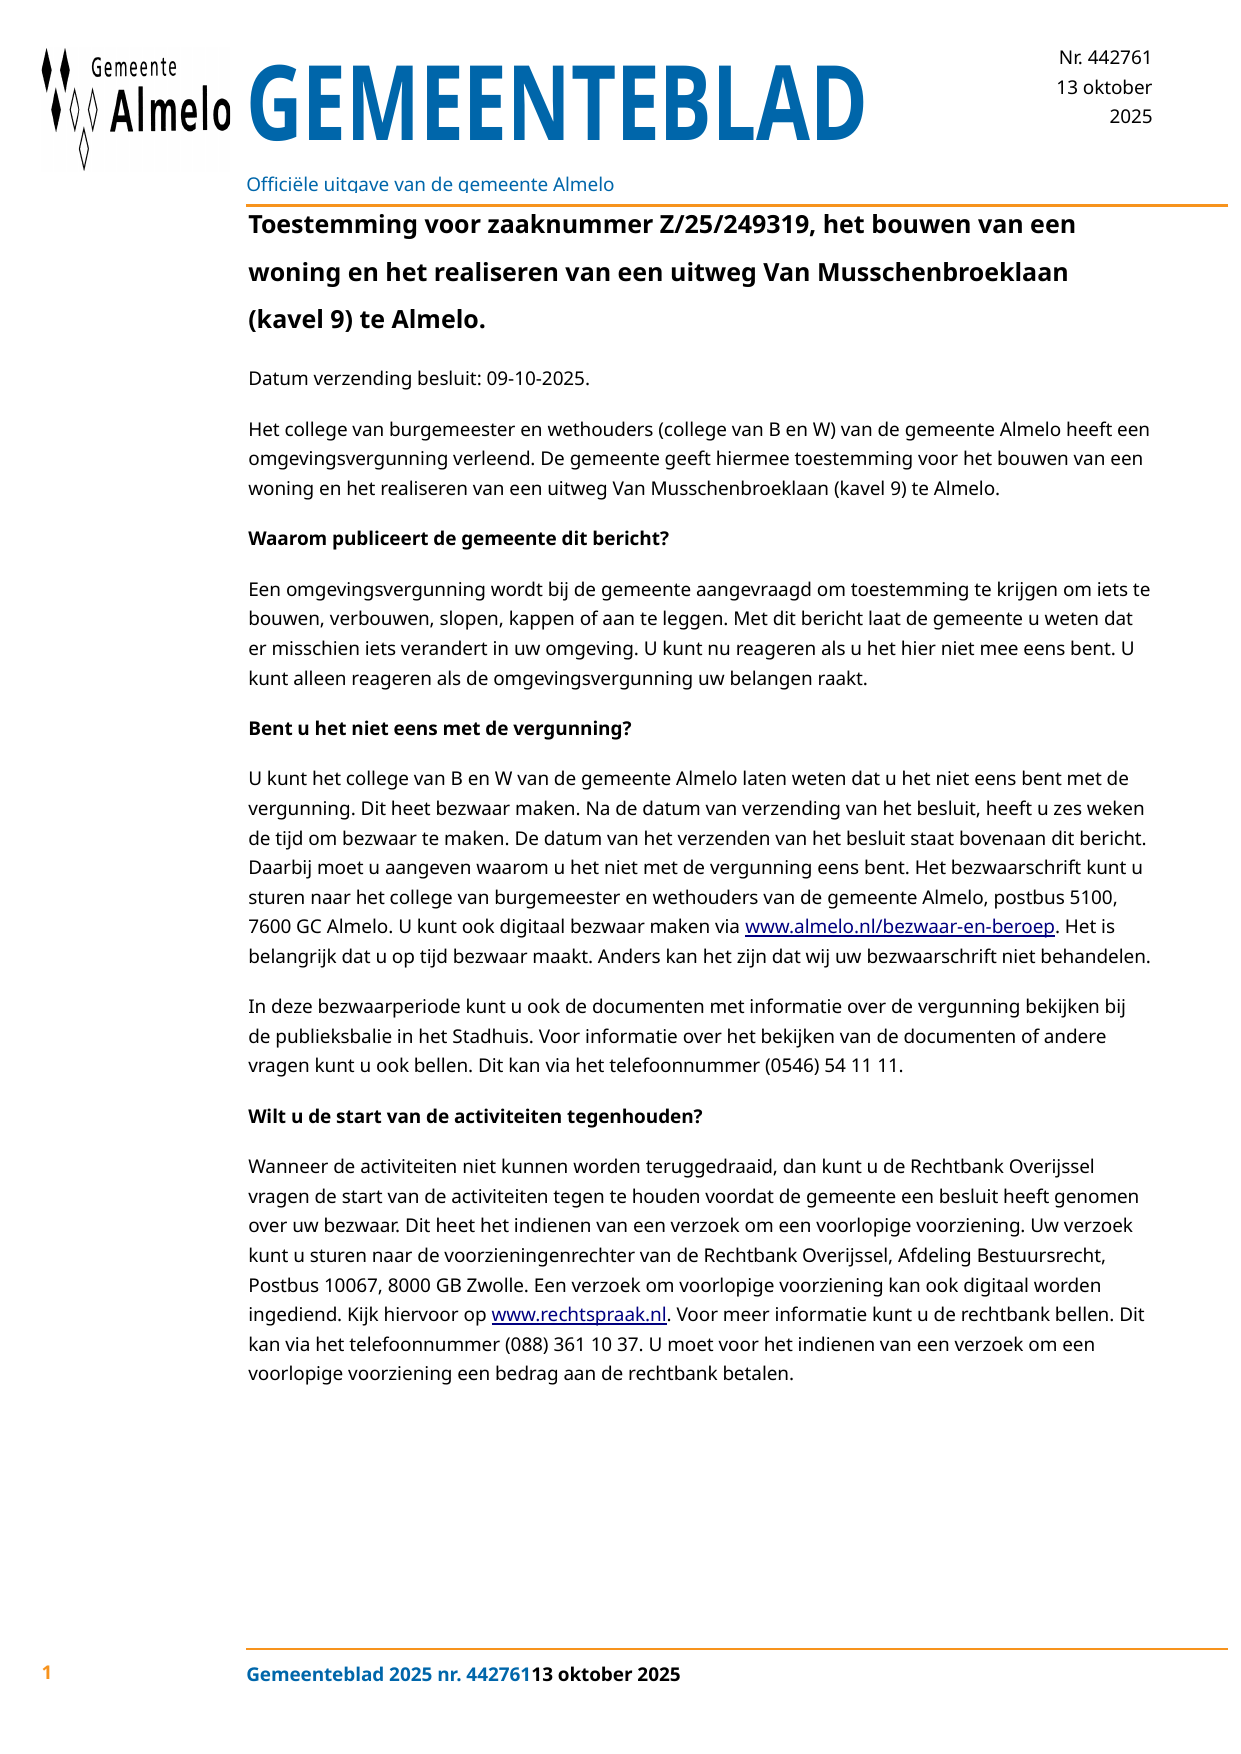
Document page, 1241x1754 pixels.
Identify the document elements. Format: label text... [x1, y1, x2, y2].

text U kunt het college van B en W van de gemeente Almelo laten weten dat u het niet eens bent met de vergunning. Dit heet bezwaar maken. Na de datum van verzending van het besluit, heeft u zes weken de tijd om bezwaar te maken. De datum van het verzenden van het besluit staat bovenaan dit bericht. Daarbij moet u aangeven waarom u het niet met de vergunning eens bent. Het bezwaarschrift kunt u sturen naar het college van burgemeester en wethouders van de gemeente Almelo, postbus 5100, 7600 GC Almelo. U kunt ook digitaal bezwaar maken via www.almelo.nl/bezwaar-en-beroep. Het is belangrijk dat u op tijd bezwaar maakt. Anders kan het zijn dat wij uw bezwaarschrift niet behandelen. [248, 766, 1152, 969]
text Wanneer de activiteiten niet kunnen worden teruggedraaid, dan kunt u de Rechtbank Overijssel vragen de start van de activiteiten tegen te houden voordat de gemeente een besluit heeft genomen over uw bezwaar. Dit heet het indienen van een verzoek om een voorlopige voorziening. Uw verzoek kunt u sturen naar de voorzieningenrechter van de Rechtbank Overijssel, Afdeling Bestuursrecht, Postbus 10067, 8000 GB Zwolle. Een verzoek om voorlopige voorziening kan ook digitaal worden ingediend. Kijk hiervoor op www.rechtspraak.nl. Voor meer informatie kunt u de rechtbank bellen. Dit kan via het telefoonnummer (088) 361 10 37. U moet voor het indienen van een verzoek om een voorlopige voorziening een bedrag aan de rechtbank betalen. [248, 1153, 1152, 1386]
text Wilt u de start van de activiteiten tegenhouden? [248, 1103, 1152, 1129]
text Het college van burgemeester en wethouders (college van B en W) van de gemeente Almelo heeft een omgevingsvergunning verleend. De gemeente geeft hiermee toestemming voor het bouwen van een woning en het realiseren van een uitweg Van Musschenbroeklaan (kavel 9) te Almelo. [248, 416, 1152, 501]
text Een omgevingsvergunning wordt bij de gemeente aangevraagd om toestemming te krijgen om iets te bouwen, verbouwen, slopen, kappen of aan te leggen. Met dit bericht laat de gemeente u weten dat er misschien iets verandert in uw omgeving. U kunt nu reageren als u het hier niet mee eens bent. U kunt alleen reageren als de omgevingsvergunning uw belangen raakt. [248, 576, 1152, 690]
text In deze bezwaarperiode kunt u ook de documenten met informatie over de vergunning bekijken bij de publieksbalie in het Stadhuis. Voor informatie over het bekijken van de documenten of andere vragen kunt u ook bellen. Dit kan via het telefoonnummer (0546) 54 11 11. [248, 993, 1152, 1078]
picture [41, 47, 231, 172]
text Waarom publiceert de gemeente dit bericht? [248, 526, 1152, 551]
text Bent u het niet eens met de vergunning? [248, 715, 1152, 741]
text Toestemming voor zaaknummer Z/25/249319, het bouwen van een woning en het realiseren van een uitweg Van Musschenbroeklaan (kavel 9) te Almelo. [248, 207, 1152, 336]
text Datum verzending besluit: 09-10-2025. [248, 366, 1152, 391]
